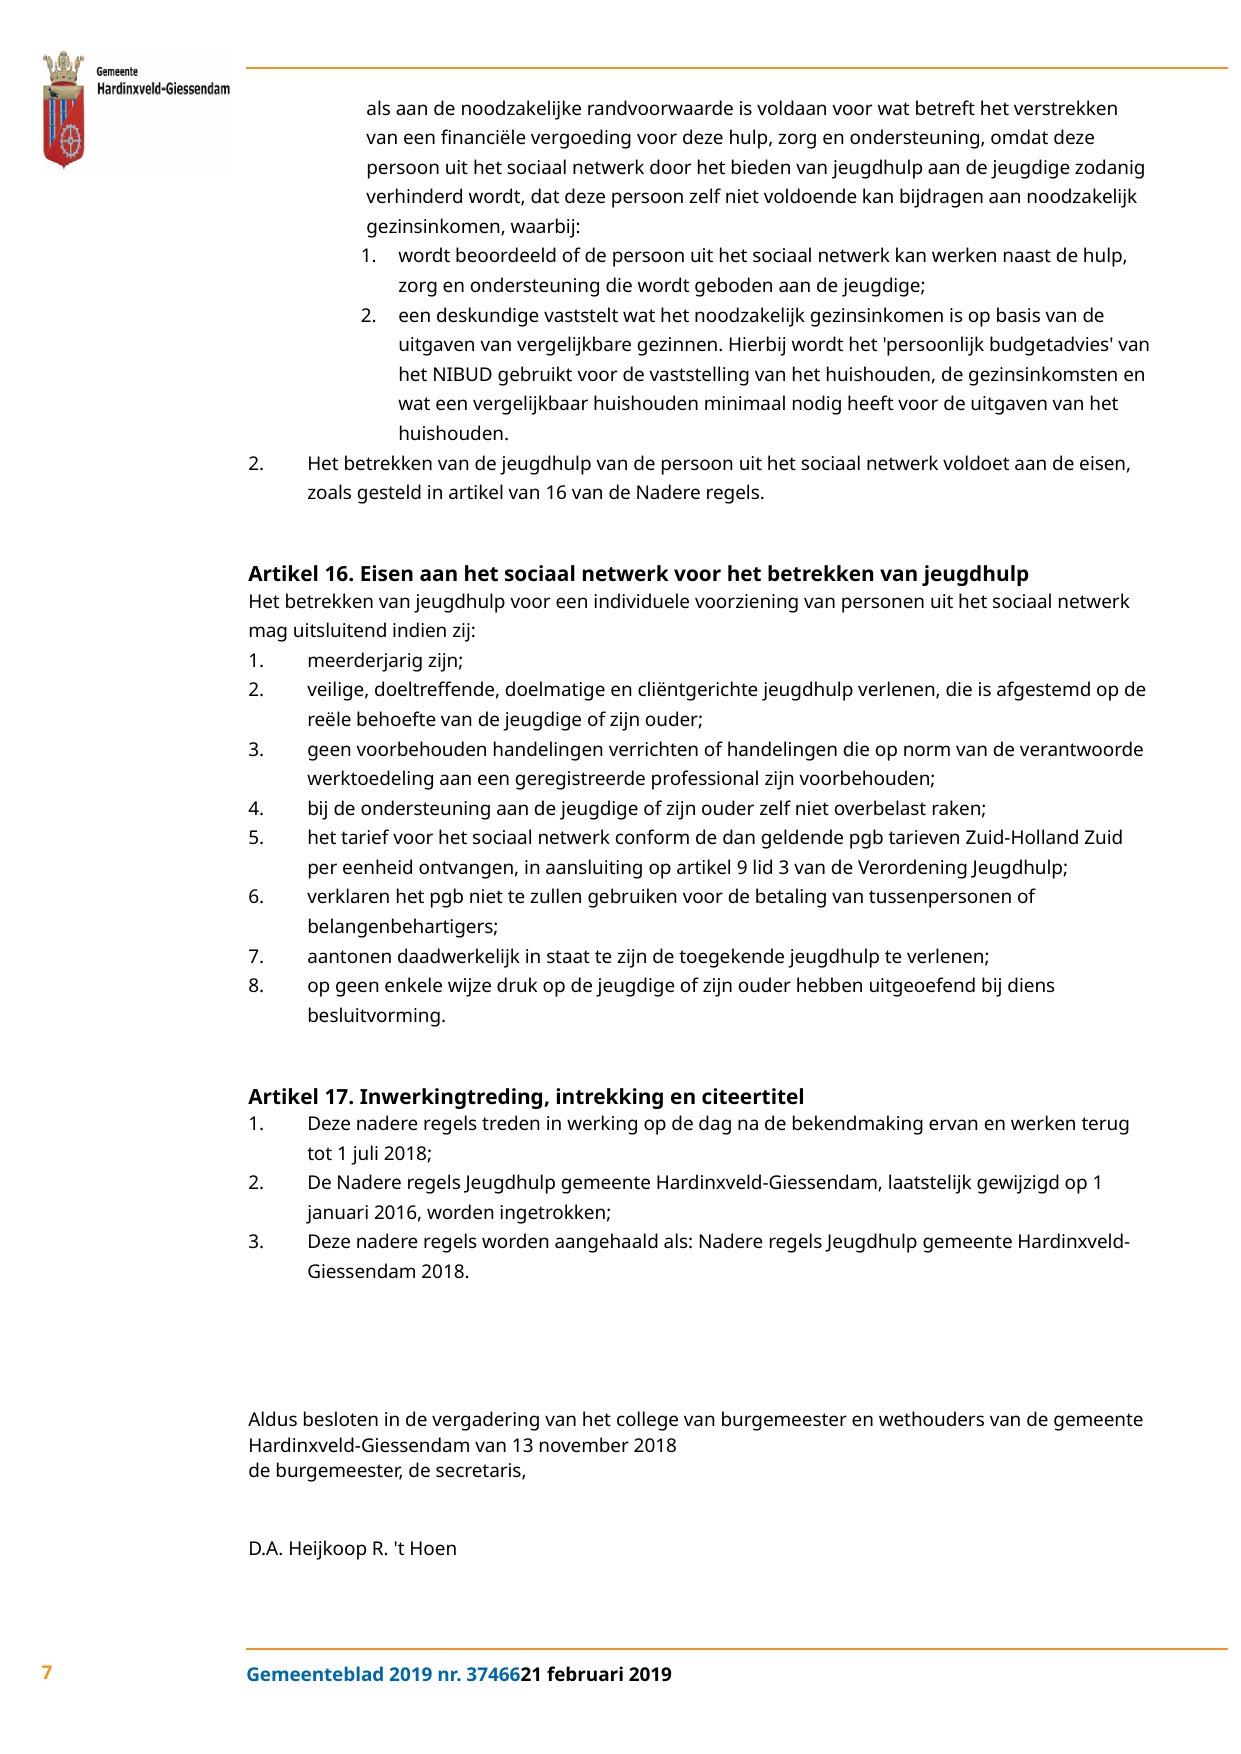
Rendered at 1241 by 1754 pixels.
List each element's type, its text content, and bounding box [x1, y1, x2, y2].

text Artikel 16. Eisen aan het sociaal netwerk voor het betrekken van jeugdhulp [248, 559, 1152, 588]
text Aldus besloten in de vergadering van het college van burgemeester en wethouders van de gemeente Hardinxveld-Giessendam van 13 november 2018 [248, 1406, 1152, 1458]
list Het betrekken van de jeugdhulp van de persoon uit het sociaal netwerk voldoet aan de eisen, zoals gesteld in artikel van 16 van de Nadere regels. [248, 450, 1152, 505]
list het tarief voor het sociaal netwerk conform de dan geldende pgb tarieven Zuid-Holland Zuid per eenheid ontvangen, in aansluiting op artikel 9 lid 3 van de Verordening Jeugdhulp; [248, 824, 1152, 880]
list als aan de noodzakelijke randvoorwaarde is voldaan voor wat betreft het verstrekken van een financiële vergoeding voor deze hulp, zorg en ondersteuning, omdat deze persoon uit het sociaal netwerk door het bieden van jeugdhulp aan de jeugdige zodanig verhinderd wordt, dat deze persoon zelf niet voldoende kan bijdragen aan noodzakelijk gezinsinkomen, waarbij: [307, 95, 1152, 239]
list veilige, doeltreffende, doelmatige en cliëntgerichte jeugdhulp verlenen, die is afgestemd op de reële behoefte van de jeugdige of zijn ouder; [248, 677, 1152, 732]
list geen voorbehouden handelingen verrichten of handelingen die op norm van de verantwoorde werktoedeling aan een geregistreerde professional zijn voorbehouden; [248, 736, 1152, 791]
text D.A. Heijkoop R. 't Hoen [248, 1535, 1152, 1561]
list meerderjarig zijn; [248, 647, 1152, 673]
list een deskundige vaststelt wat het noodzakelijk gezinsinkomen is op basis van de uitgaven van vergelijkbare gezinnen. Hierbij wordt het 'persoonlijk budgetadvies' van het NIBUD gebruikt voor de vaststelling van het huishouden, de gezinsinkomsten en wat een vergelijkbaar huishouden minimaal nodig heeft voor de uitgaven van het huishouden. [361, 302, 1152, 446]
list verklaren het pgb niet te zullen gebruiken voor de betaling van tussenpersonen of belangenbehartigers; [248, 884, 1152, 939]
list De Nadere regels Jeugdhulp gemeente Hardinxveld-Giessendam, laatstelijk gewijzigd op 1 januari 2016, worden ingetrokken; [248, 1169, 1152, 1225]
picture [41, 47, 231, 172]
list bij de ondersteuning aan de jeugdige of zijn ouder zelf niet overbelast raken; [248, 795, 1152, 821]
text Het betrekken van jeugdhulp voor een individuele voorziening van personen uit het sociaal netwerk mag uitsluitend indien zij: [248, 588, 1152, 643]
text Artikel 17. Inwerkingtreding, intrekking en citeertitel [248, 1082, 1152, 1110]
list op geen enkele wijze druk op de jeugdige of zijn ouder hebben uitgeoefend bij diens besluitvorming. [248, 972, 1152, 1028]
list aantonen daadwerkelijk in staat te zijn de toegekende jeugdhulp te verlenen; [248, 943, 1152, 968]
text de burgemeester, de secretaris, [248, 1458, 1152, 1483]
list Deze nadere regels worden aangehaald als: Nadere regels Jeugdhulp gemeente Hardinxveld-Giessendam 2018. [248, 1229, 1152, 1284]
list Deze nadere regels treden in werking op de dag na de bekendmaking ervan en werken terug tot 1 juli 2018; [248, 1110, 1152, 1166]
list wordt beoordeeld of de persoon uit het sociaal netwerk kan werken naast de hulp, zorg en ondersteuning die wordt geboden aan de jeugdige; [361, 243, 1152, 298]
